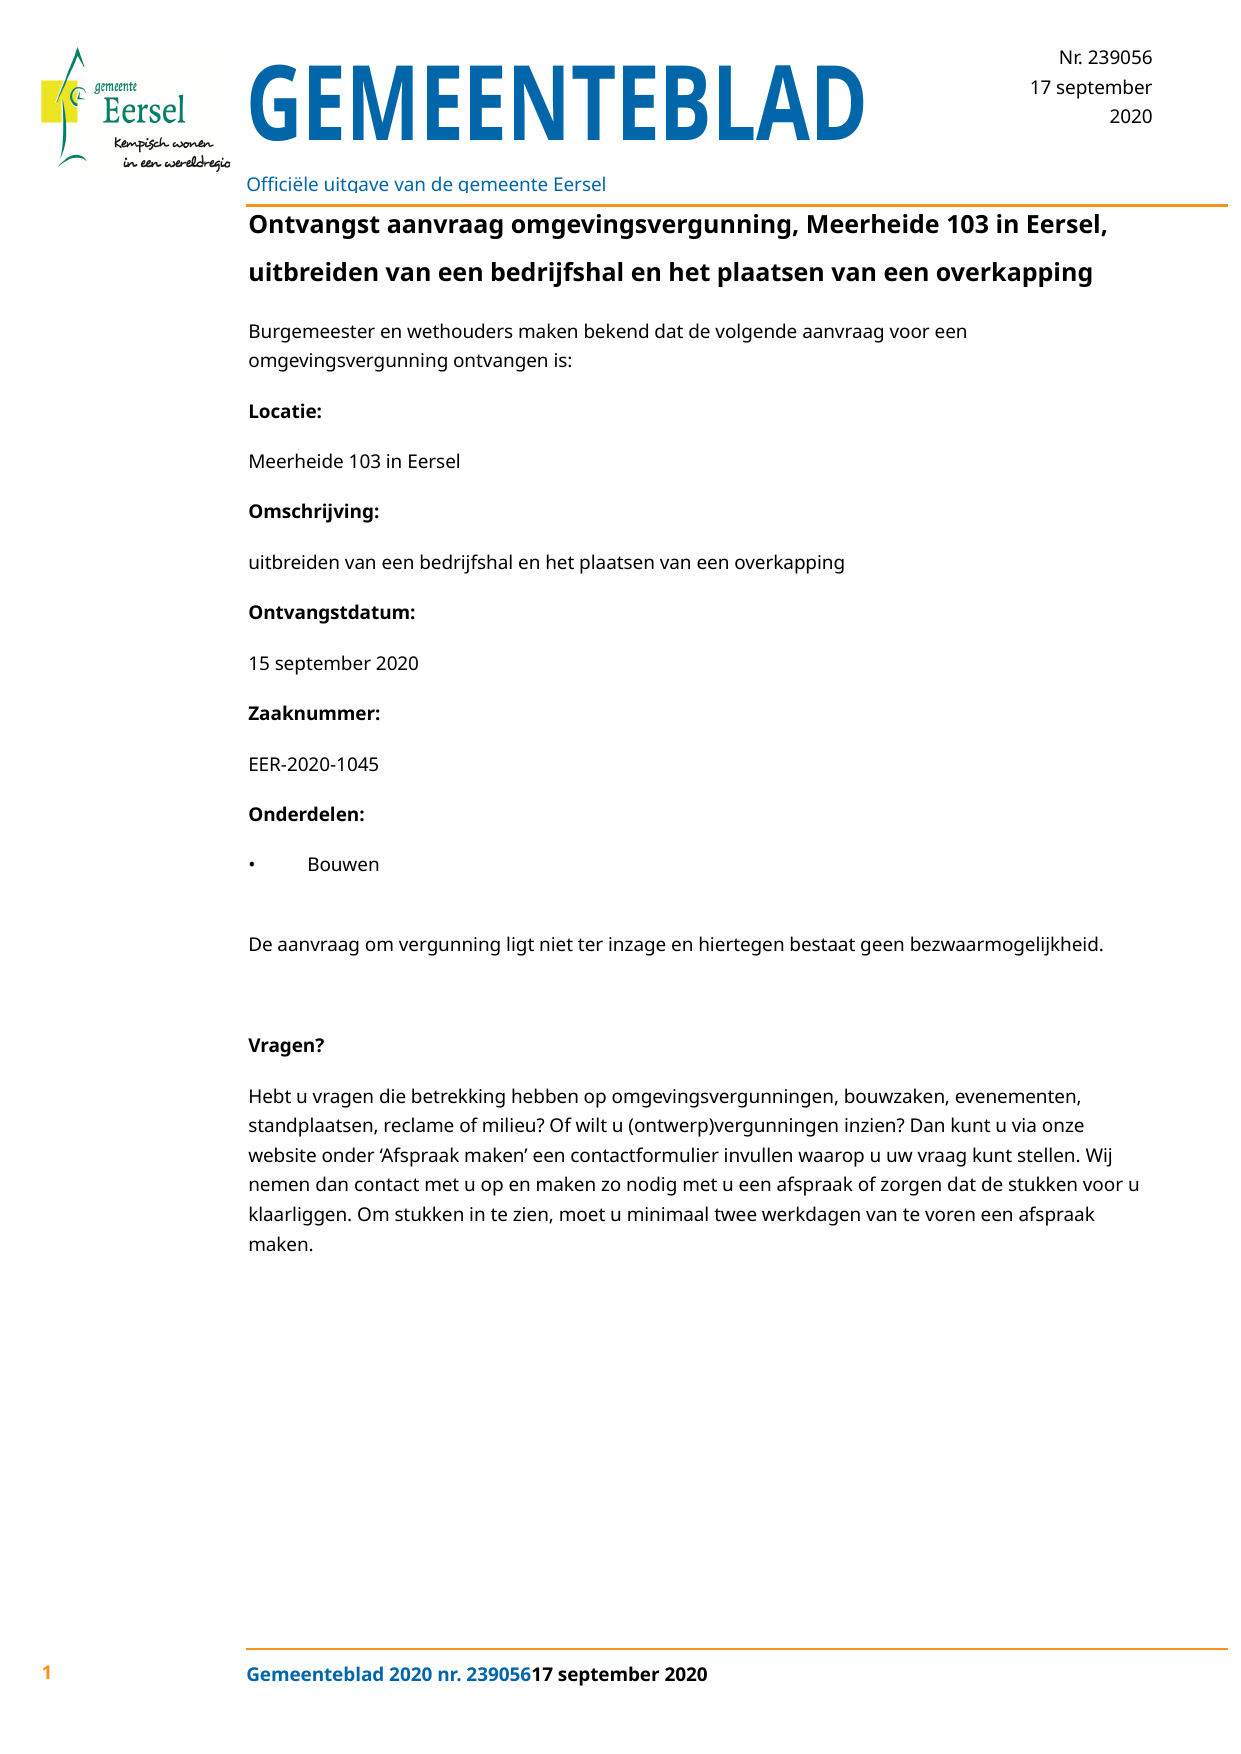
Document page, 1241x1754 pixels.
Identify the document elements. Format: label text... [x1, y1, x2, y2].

text De aanvraag om vergunning ligt niet ter inzage en hiertegen bestaat geen bezwaarmogelijkheid. [248, 932, 1152, 957]
text Vragen? [248, 1032, 1152, 1058]
picture [41, 47, 231, 172]
text Locatie: [248, 398, 1152, 424]
text Hebt u vragen die betrekking hebben op omgevingsvergunningen, bouwzaken, evenementen, standplaatsen, reclame of milieu? Of wilt u (ontwerp)vergunningen inzien? Dan kunt u via onze website onder ‘Afspraak maken’ een contactformulier invullen waarop u uw vraag kunt stellen. Wij nemen dan contact met u op en maken zo nodig met u een afspraak of zorgen dat de stukken voor u klaarliggen. Om stukken in te zien, moet u minimaal twee werkdagen van te voren een afspraak maken. [248, 1083, 1152, 1257]
list Bouwen [248, 852, 1152, 877]
text EER-2020-1045 [248, 751, 1152, 777]
text 15 september 2020 [248, 650, 1152, 676]
text Omschrijving: [248, 499, 1152, 524]
text uitbreiden van een bedrijfshal en het plaatsen van een overkapping [248, 549, 1152, 575]
text Meerheide 103 in Eersel [248, 448, 1152, 474]
text Ontvangst aanvraag omgevingsvergunning, Meerheide 103 in Eersel, uitbreiden van een bedrijfshal en het plaatsen van een overkapping [248, 207, 1152, 288]
text Onderdelen: [248, 801, 1152, 827]
text Ontvangstdatum: [248, 599, 1152, 625]
text Burgemeester en wethouders maken bekend dat de volgende aanvraag voor een omgevingsvergunning ontvangen is: [248, 318, 1152, 373]
text Zaaknummer: [248, 700, 1152, 726]
